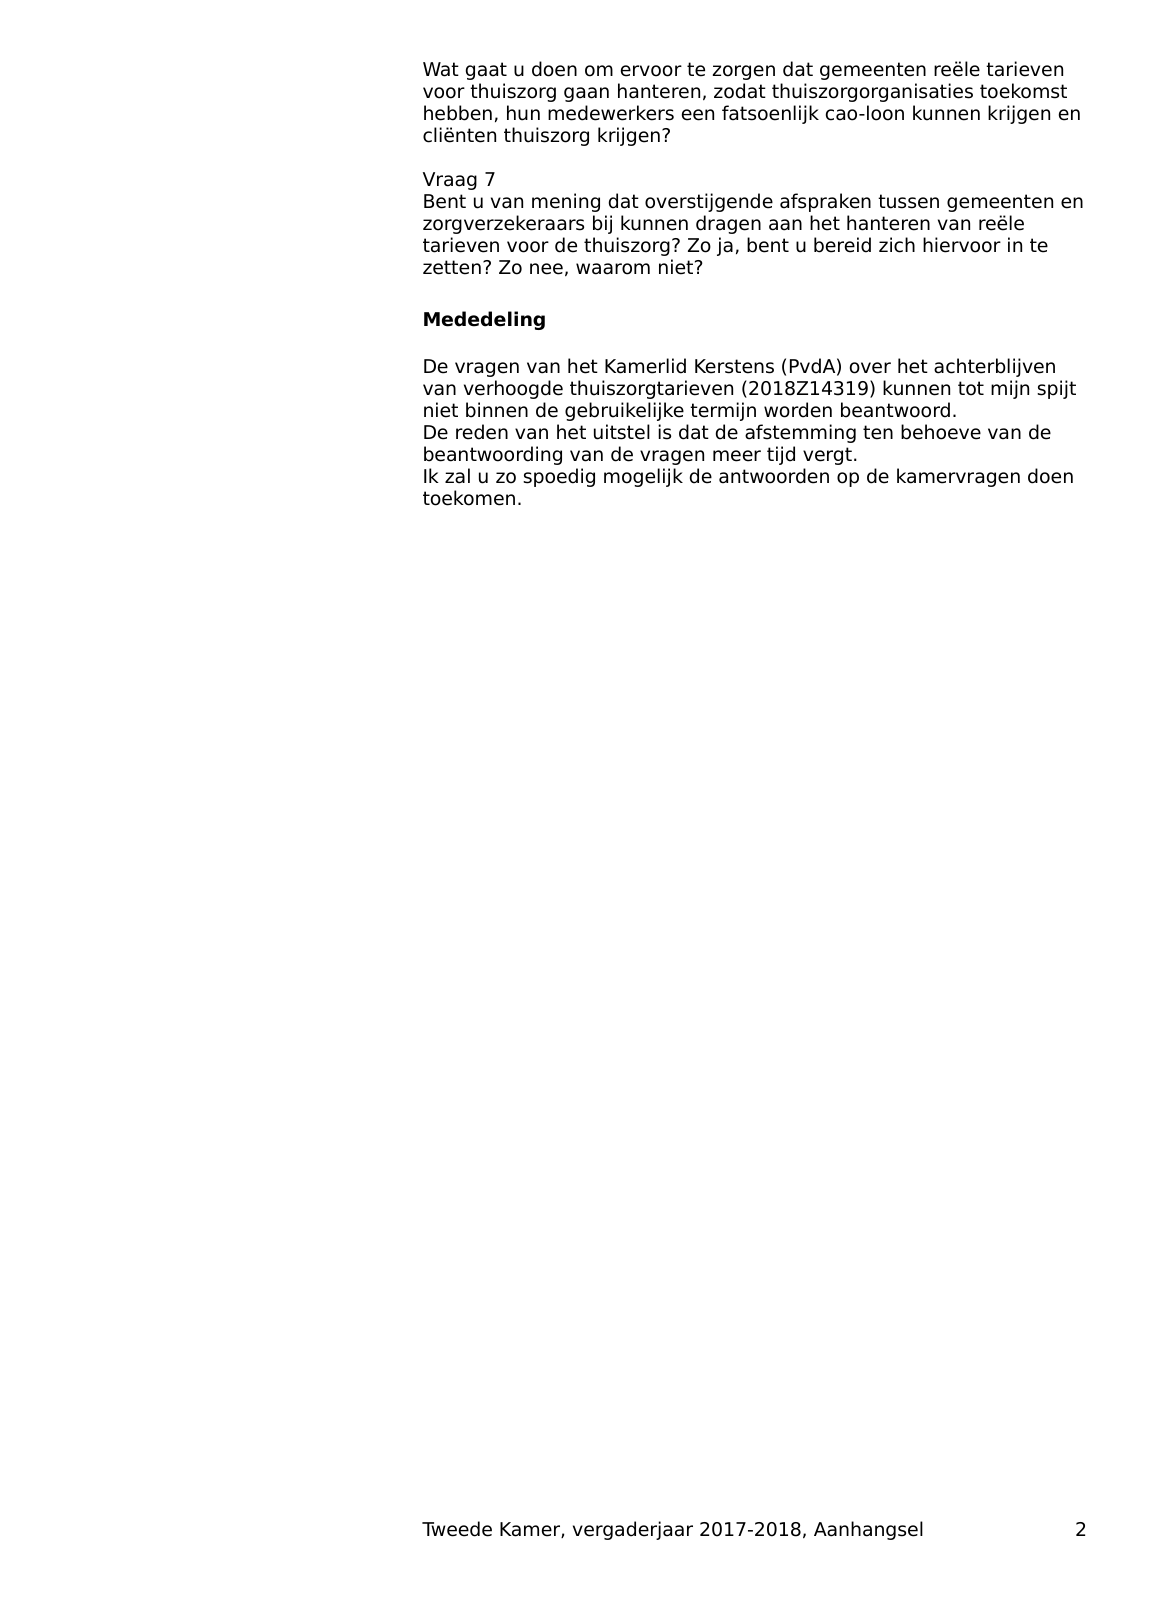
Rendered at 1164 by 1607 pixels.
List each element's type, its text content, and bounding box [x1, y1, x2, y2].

text De vragen van het Kamerlid Kerstens (PvdA) over het achterblijven van verhoogde thuiszorgtarieven (2018Z14319) kunnen tot mijn spijt niet binnen de gebruikelijke termijn worden beantwoord. [422, 356, 1087, 422]
text Vraag 7 [422, 169, 1087, 191]
text Bent u van mening dat overstijgende afspraken tussen gemeenten en zorgverzekeraars bij kunnen dragen aan het hanteren van reële tarieven voor de thuiszorg? Zo ja, bent u bereid zich hiervoor in te zetten? Zo nee, waarom niet? [422, 191, 1087, 279]
text Ik zal u zo spoedig mogelijk de antwoorden op de kamervragen doen toekomen. [422, 466, 1087, 510]
subtitle Mededeling [422, 309, 1087, 331]
text Wat gaat u doen om ervoor te zorgen dat gemeenten reële tarieven voor thuiszorg gaan hanteren, zodat thuiszorgorganisaties toekomst hebben, hun medewerkers een fatsoenlijk cao-loon kunnen krijgen en cliënten thuiszorg krijgen? [422, 59, 1087, 147]
text De reden van het uitstel is dat de afstemming ten behoeve van de beantwoording van de vragen meer tijd vergt. [422, 422, 1087, 466]
